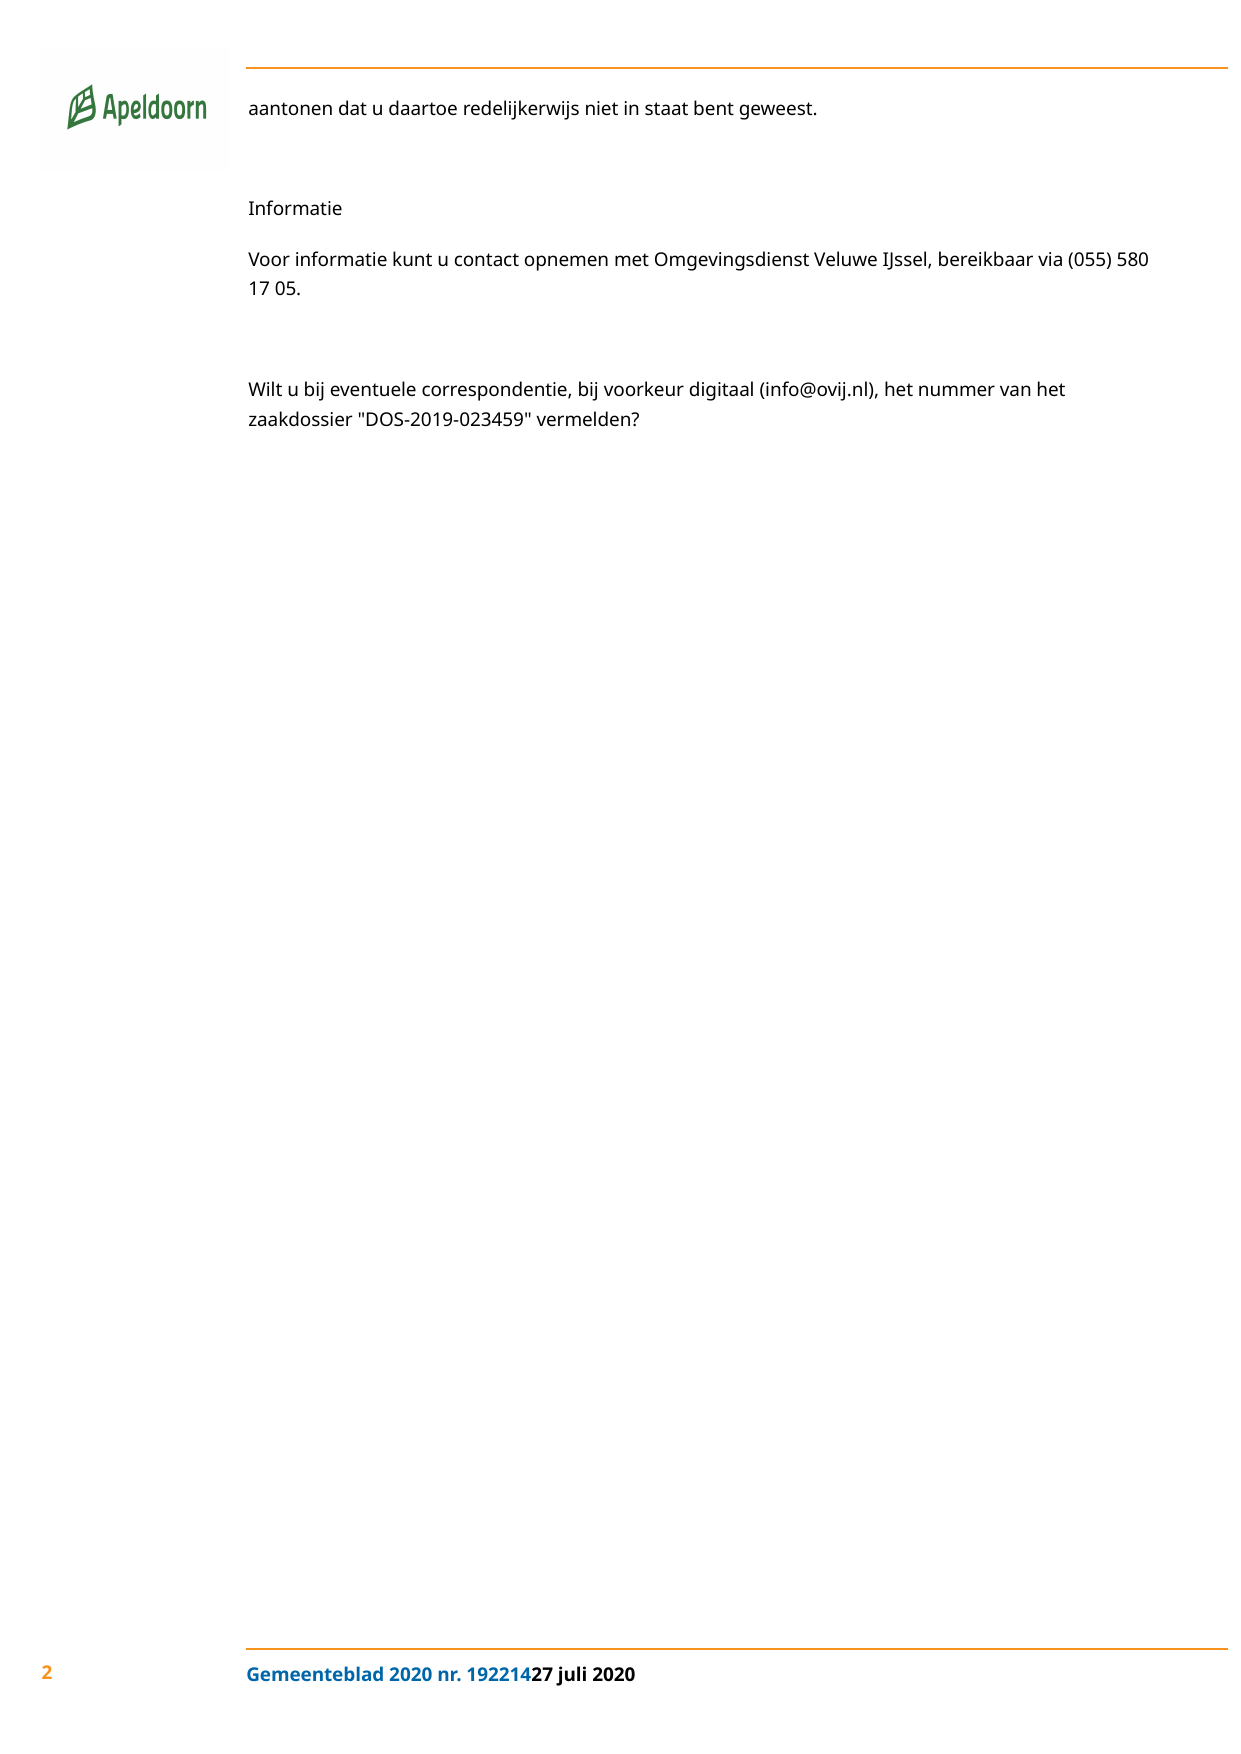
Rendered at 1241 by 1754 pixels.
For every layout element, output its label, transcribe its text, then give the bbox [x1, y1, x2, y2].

text Informatie [248, 196, 1152, 221]
text Voor informatie kunt u contact opnemen met Omgevingsdienst Veluwe IJssel, bereikbaar via (055) 580 17 05. [248, 246, 1152, 301]
text aantonen dat u daartoe redelijkerwijs niet in staat bent geweest. [248, 95, 1152, 121]
picture [41, 47, 231, 172]
text Wilt u bij eventuele correspondentie, bij voorkeur digitaal (info@ovij.nl), het nummer van het zaakdossier "DOS-2019-023459" vermelden? [248, 376, 1152, 432]
